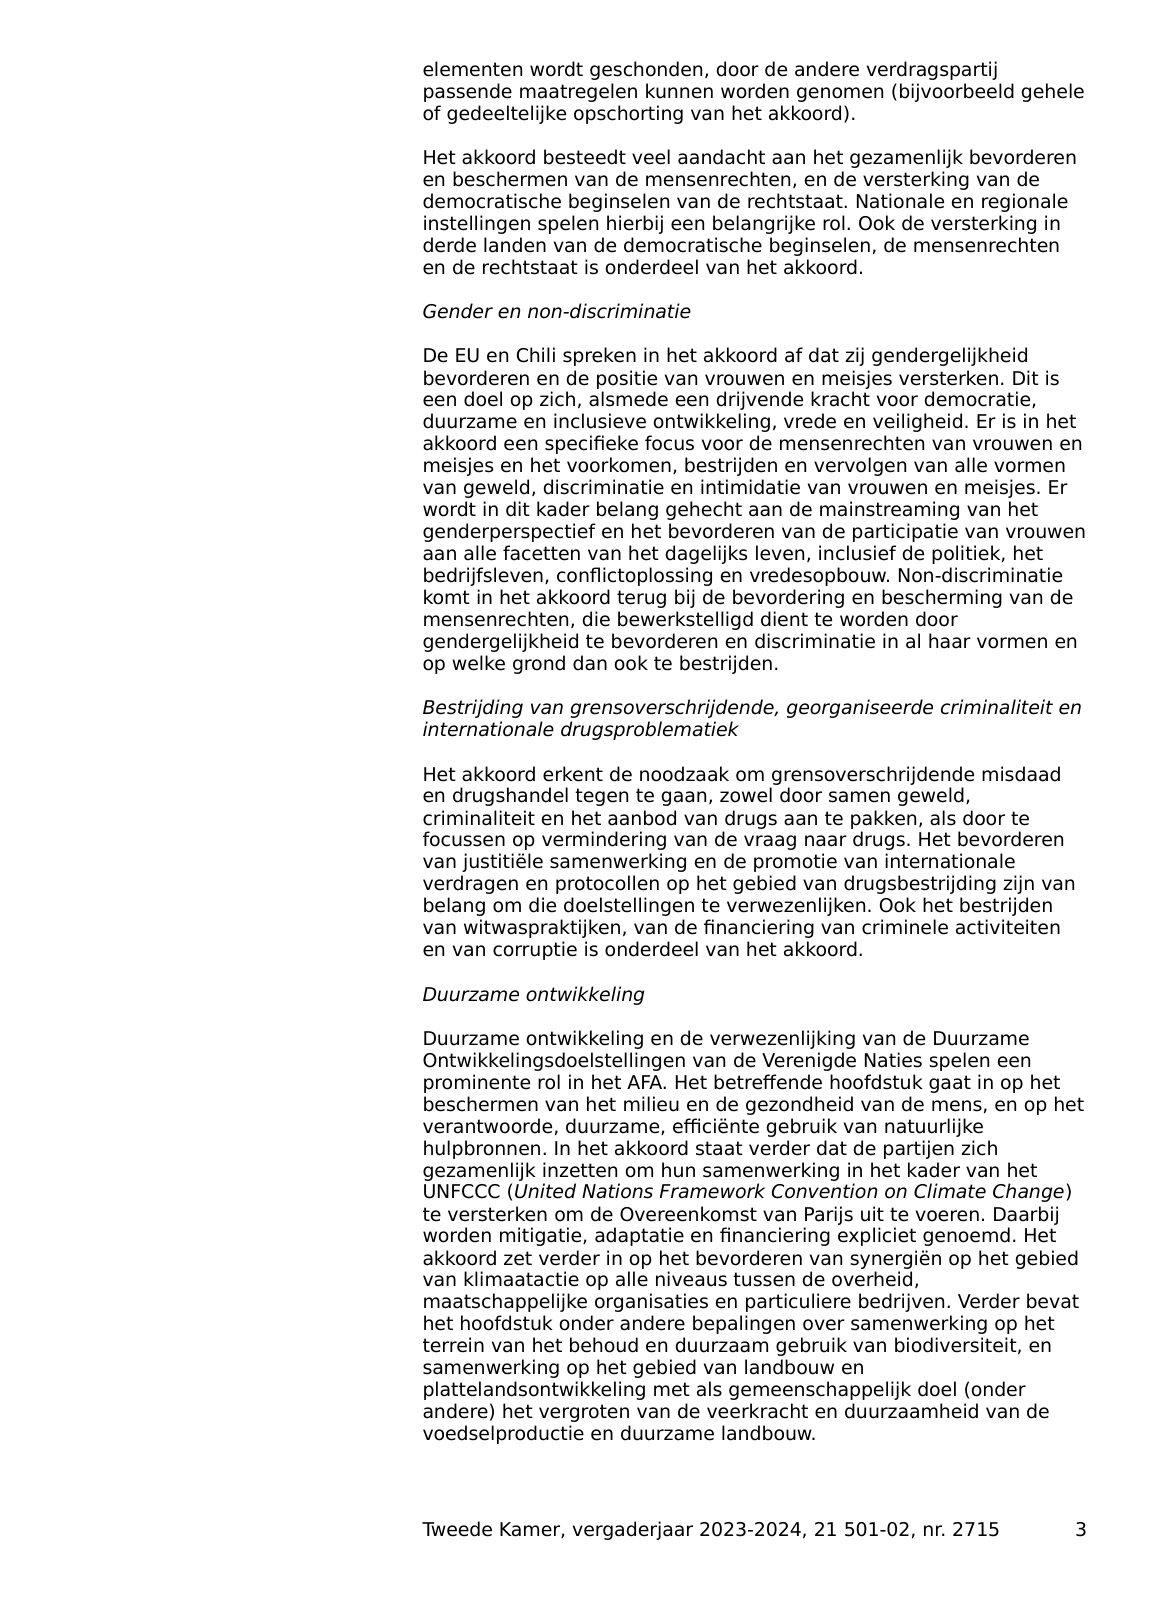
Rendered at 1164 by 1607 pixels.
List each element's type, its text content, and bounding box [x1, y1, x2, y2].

text De EU en Chili spreken in het akkoord af dat zij gendergelijkheid bevorderen en de positie van vrouwen en meisjes versterken. Dit is een doel op zich, alsmede een drijvende kracht voor democratie, duurzame en inclusieve ontwikkeling, vrede en veiligheid. Er is in het akkoord een specifieke focus voor de mensenrechten van vrouwen en meisjes en het voorkomen, bestrijden en vervolgen van alle vormen van geweld, discriminatie en intimidatie van vrouwen en meisjes. Er wordt in dit kader belang gehecht aan de mainstreaming van het genderperspectief en het bevorderen van de participatie van vrouwen aan alle facetten van het dagelijks leven, inclusief de politiek, het bedrijfsleven, conflictoplossing en vredesopbouw. Non-discriminatie komt in het akkoord terug bij de bevordering en bescherming van de mensenrechten, die bewerkstelligd dient te worden door gendergelijkheid te bevorderen en discriminatie in al haar vormen en op welke grond dan ook te bestrijden. [422, 345, 1087, 675]
subtitle Bestrijding van grensoverschrijdende, georganiseerde criminaliteit en internationale drugsproblematiek [422, 697, 1087, 741]
text Het akkoord erkent de noodzaak om grensoverschrijdende misdaad en drugshandel tegen te gaan, zowel door samen geweld, criminaliteit en het aanbod van drugs aan te pakken, als door te focussen op vermindering van de vraag naar drugs. Het bevorderen van justitiële samenwerking en de promotie van internationale verdragen en protocollen op het gebied van drugsbestrijding zijn van belang om die doelstellingen te verwezenlijken. Ook het bestrijden van witwaspraktijken, van de financiering van criminele activiteiten en van corruptie is onderdeel van het akkoord. [422, 763, 1087, 961]
subtitle Gender en non-discriminatie [422, 301, 1087, 323]
text Het akkoord besteedt veel aandacht aan het gezamenlijk bevorderen en beschermen van de mensenrechten, en de versterking van de democratische beginselen van de rechtstaat. Nationale en regionale instellingen spelen hierbij een belangrijke rol. Ook de versterking in derde landen van de democratische beginselen, de mensenrechten en de rechtstaat is onderdeel van het akkoord. [422, 147, 1087, 279]
subtitle Duurzame ontwikkeling [422, 983, 1087, 1005]
text elementen wordt geschonden, door de andere verdragspartij passende maatregelen kunnen worden genomen (bijvoorbeeld gehele of gedeeltelijke opschorting van het akkoord). [422, 59, 1087, 125]
text Duurzame ontwikkeling en de verwezenlijking van de Duurzame Ontwikkelingsdoelstellingen van de Verenigde Naties spelen een prominente rol in het AFA. Het betreffende hoofdstuk gaat in op het beschermen van het milieu en de gezondheid van de mens, en op het verantwoorde, duurzame, efficiënte gebruik van natuurlijke hulpbronnen. In het akkoord staat verder dat de partijen zich gezamenlijk inzetten om hun samenwerking in het kader van het UNFCCC (United Nations Framework Convention on Climate Change) te versterken om de Overeenkomst van Parijs uit te voeren. Daarbij worden mitigatie, adaptatie en financiering expliciet genoemd. Het akkoord zet verder in op het bevorderen van synergiën op het gebied van klimaatactie op alle niveaus tussen de overheid, maatschappelijke organisaties en particuliere bedrijven. Verder bevat het hoofdstuk onder andere bepalingen over samenwerking op het terrein van het behoud en duurzaam gebruik van biodiversiteit, en samenwerking op het gebied van landbouw en plattelandsontwikkeling met als gemeenschappelijk doel (onder andere) het vergroten van de veerkracht en duurzaamheid van de voedselproductie en duurzame landbouw. [422, 1028, 1087, 1445]
